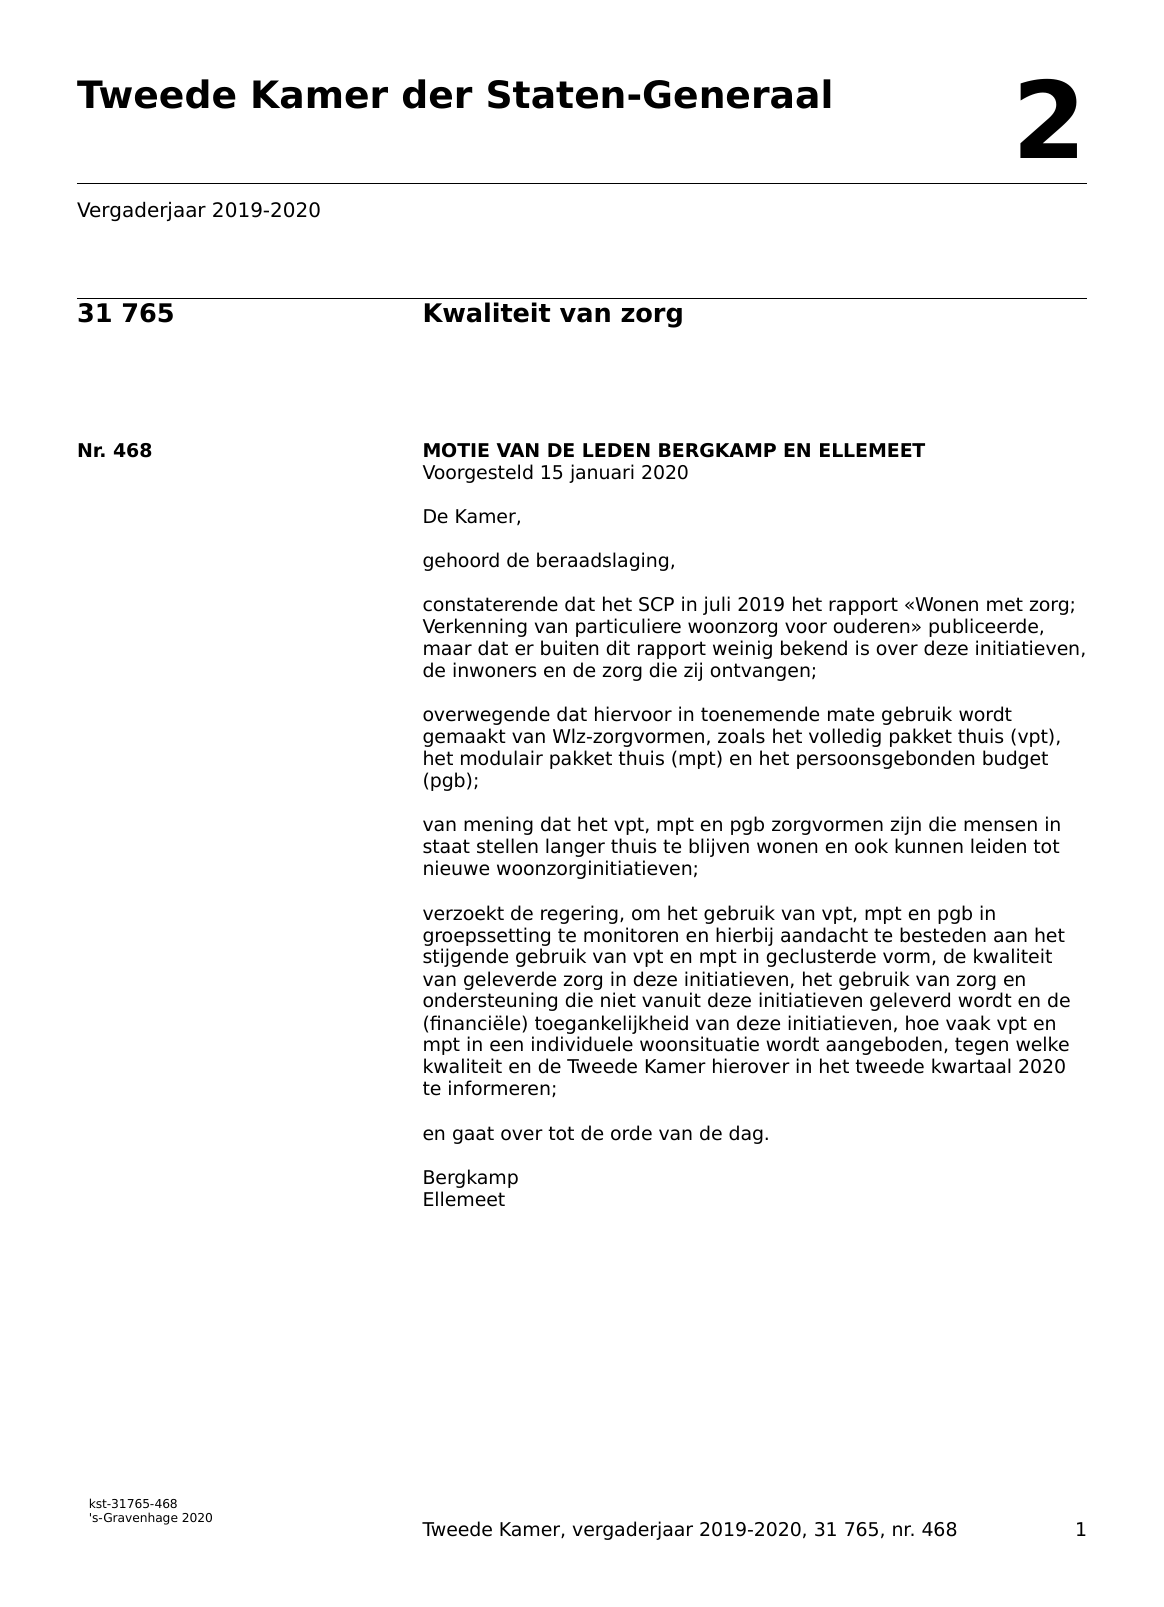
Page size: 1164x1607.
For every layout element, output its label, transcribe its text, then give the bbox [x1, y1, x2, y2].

text De Kamer, [422, 506, 1087, 528]
table_header Tweede Kamer der Staten-Generaal [77, 59, 886, 183]
table_header 2 [886, 59, 1087, 183]
text van mening dat het vpt, mpt en pgb zorgvormen zijn die mensen in staat stellen langer thuis te blijven wonen en ook kunnen leiden tot nieuwe woonzorginitiatieven; [422, 814, 1087, 880]
subtitle 31 765 Kwaliteit van zorg [77, 299, 1087, 329]
subtitle Nr. 468 MOTIE VAN DE LEDEN BERGKAMP EN ELLEMEET [77, 440, 1087, 462]
text en gaat over tot de orde van de dag. [422, 1122, 1087, 1144]
text gehoord de beraadslaging, [422, 550, 1087, 572]
text 's-Gravenhage 2020 [88, 1511, 323, 1525]
text Bergkamp [422, 1167, 1087, 1189]
text Ellemeet [422, 1189, 1087, 1211]
text Voorgesteld 15 januari 2020 [422, 462, 1087, 484]
table_cell Vergaderjaar 2019-2020 [77, 184, 1087, 298]
text constaterende dat het SCP in juli 2019 het rapport «Wonen met zorg; Verkenning van particuliere woonzorg voor ouderen» publiceerde, maar dat er buiten dit rapport weinig bekend is over deze initiatieven, de inwoners en de zorg die zij ontvangen; [422, 594, 1087, 682]
text overwegende dat hiervoor in toenemende mate gebruik wordt gemaakt van Wlz-zorgvormen, zoals het volledig pakket thuis (vpt), het modulair pakket thuis (mpt) en het persoonsgebonden budget (pgb); [422, 704, 1087, 792]
text kst-31765-468 [88, 1497, 323, 1511]
text verzoekt de regering, om het gebruik van vpt, mpt en pgb in groepssetting te monitoren en hierbij aandacht te besteden aan het stijgende gebruik van vpt en mpt in geclusterde vorm, de kwaliteit van geleverde zorg in deze initiatieven, het gebruik van zorg en ondersteuning die niet vanuit deze initiatieven geleverd wordt en de (financiële) toegankelijkheid van deze initiatieven, hoe vaak vpt en mpt in een individuele woonsituatie wordt aangeboden, tegen welke kwaliteit en de Tweede Kamer hierover in het tweede kwartaal 2020 te informeren; [422, 902, 1087, 1100]
